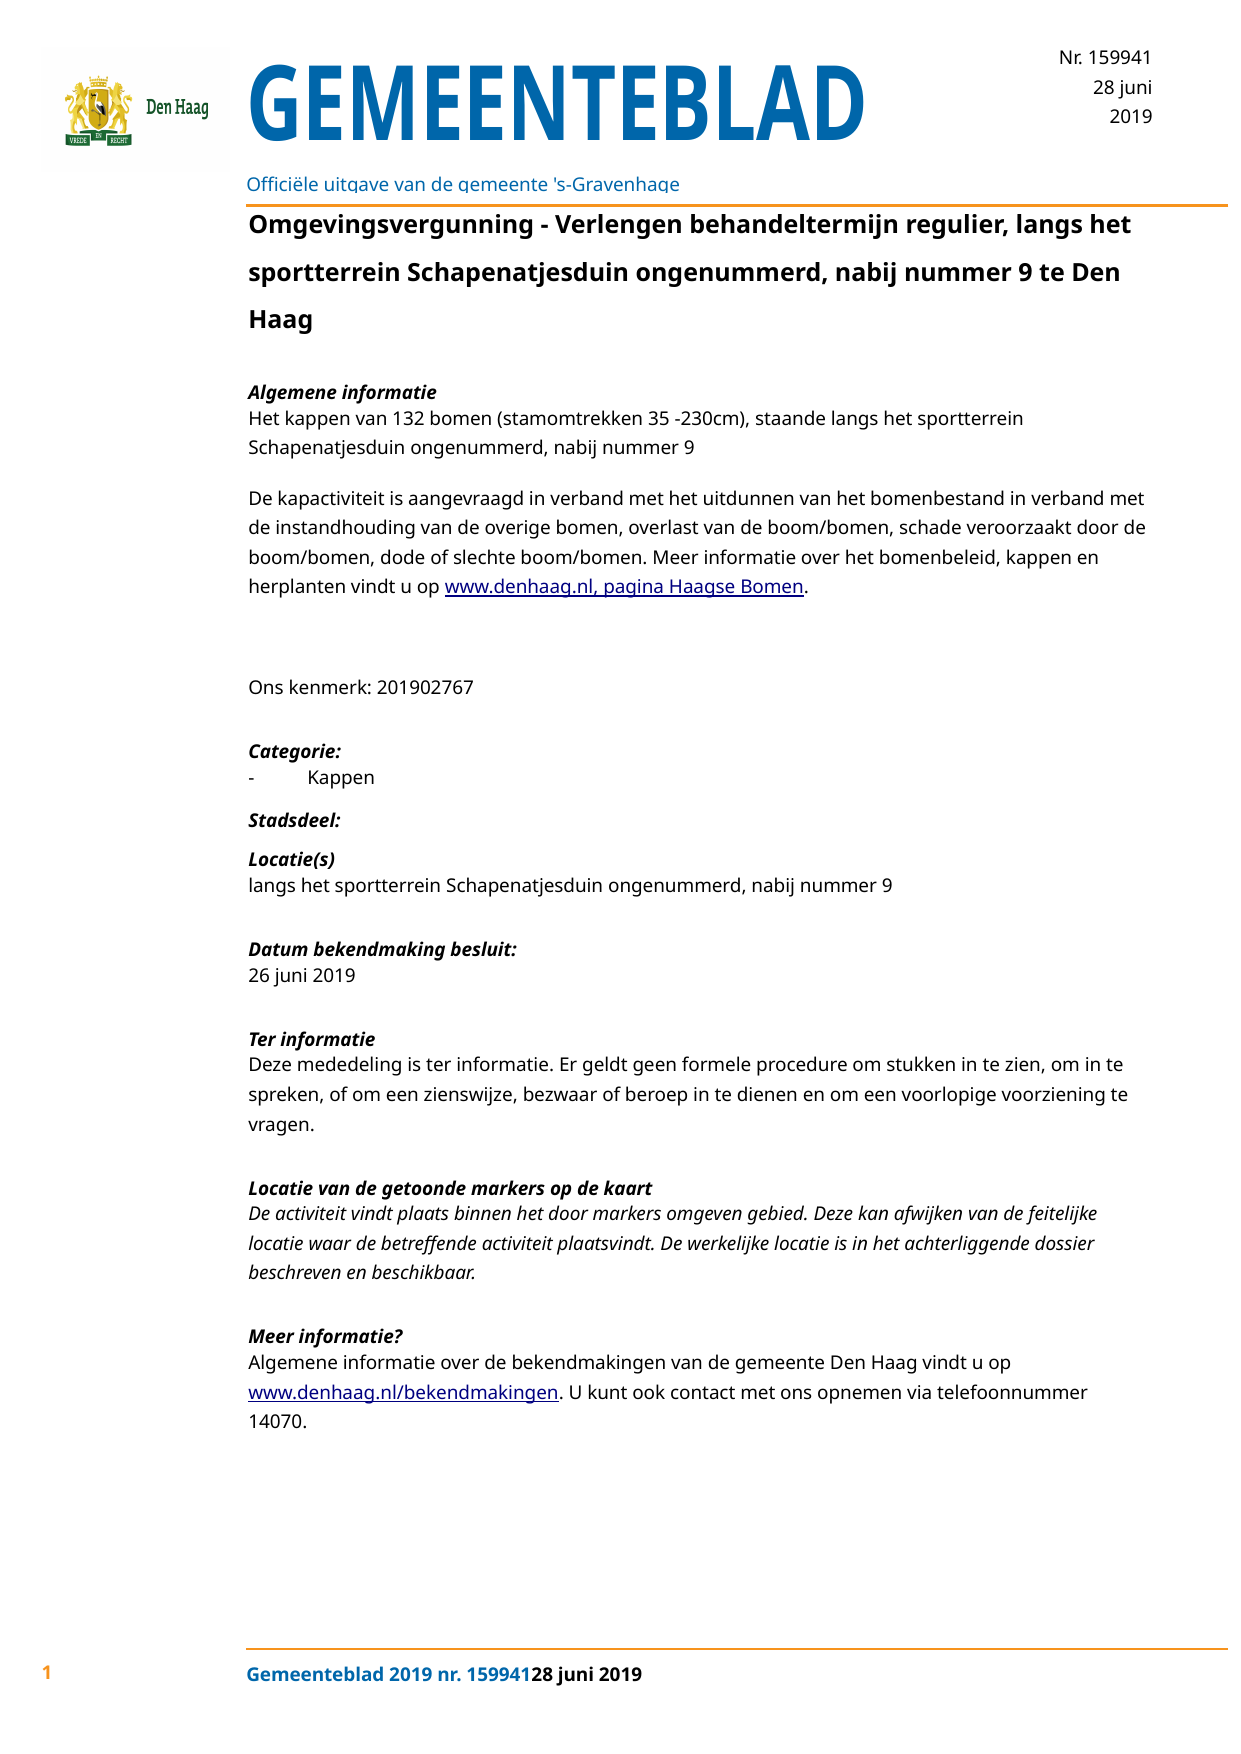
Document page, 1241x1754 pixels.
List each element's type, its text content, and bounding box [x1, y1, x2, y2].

text Ter informatie [248, 1026, 1152, 1052]
text De kapactiviteit is aangevraagd in verband met het uitdunnen van het bomenbestand in verband met de instandhouding van de overige bomen, overlast van de boom/bomen, schade veroorzaakt door de boom/bomen, dode of slechte boom/bomen. Meer informatie over het bomenbeleid, kappen en herplanten vindt u op www.denhaag.nl, pagina Haagse Bomen. [248, 485, 1152, 599]
text 26 juni 2019 [248, 962, 1152, 988]
text Deze mededeling is ter informatie. Er geldt geen formele procedure om stukken in te zien, om in te spreken, of om een zienswijze, bezwaar of beroep in te dienen en om een voorlopige voorziening te vragen. [248, 1052, 1152, 1136]
list Kappen [248, 764, 1152, 790]
text langs het sportterrein Schapenatjesduin ongenummerd, nabij nummer 9 [248, 872, 1152, 898]
text Categorie: [248, 738, 1152, 764]
picture [41, 47, 231, 172]
text Datum bekendmaking besluit: [248, 936, 1152, 962]
text Ons kenmerk: 201902767 [248, 674, 1152, 700]
text Locatie van de getoonde markers op de kaart [248, 1175, 1152, 1200]
text Algemene informatie over de bekendmakingen van de gemeente Den Haag vindt u op www.denhaag.nl/bekendmakingen. U kunt ook contact met ons opnemen via telefoonnummer 14070. [248, 1349, 1152, 1434]
text Locatie(s) [248, 846, 1152, 872]
text Omgevingsvergunning - Verlengen behandeltermijn regulier, langs het sportterrein Schapenatjesduin ongenummerd, nabij nummer 9 te Den Haag [248, 207, 1152, 336]
text Het kappen van 132 bomen (stamomtrekken 35 -230cm), staande langs het sportterrein Schapenatjesduin ongenummerd, nabij nummer 9 [248, 405, 1152, 460]
text Meer informatie? [248, 1323, 1152, 1349]
text Algemene informatie [248, 379, 1152, 405]
text De activiteit vindt plaats binnen het door markers omgeven gebied. Deze kan afwijken van de feitelijke locatie waar de betreffende activiteit plaatsvindt. De werkelijke locatie is in het achterliggende dossier beschreven en beschikbaar. [248, 1200, 1152, 1285]
text Stadsdeel: [248, 807, 1152, 833]
